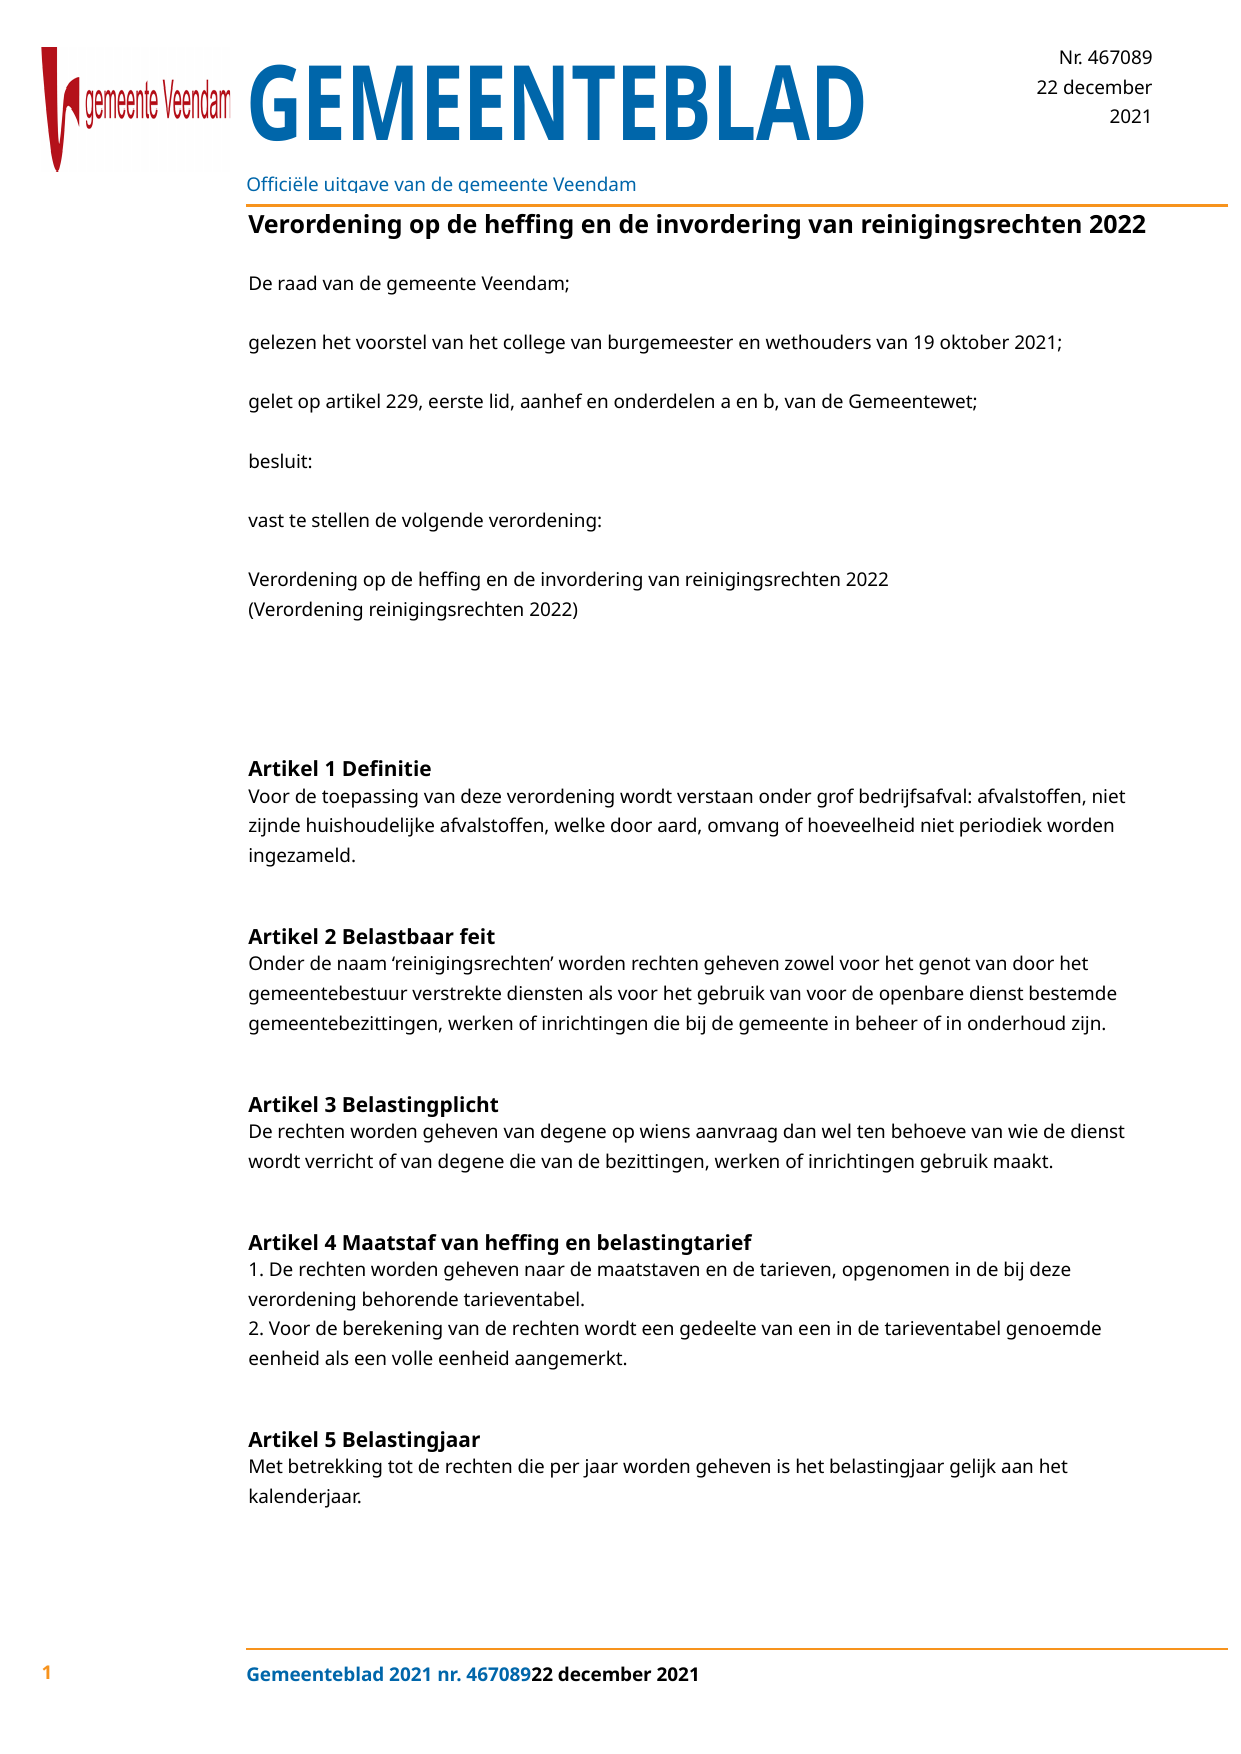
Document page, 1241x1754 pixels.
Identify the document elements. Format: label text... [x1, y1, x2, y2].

text Artikel 5 Belastingjaar [248, 1425, 1152, 1453]
text Onder de naam ‘reinigingsrechten’ worden rechten geheven zowel voor het genot van door het gemeentebestuur verstrekte diensten als voor het gebruik van voor de openbare dienst bestemde gemeentebezittingen, werken of inrichtingen die bij de gemeente in beheer of in onderhoud zijn. [248, 951, 1152, 1036]
text Artikel 4 Maatstaf van heffing en belastingtarief [248, 1228, 1152, 1256]
text Voor de toepassing van deze verordening wordt verstaan onder grof bedrijfsafval: afvalstoffen, niet zijnde huishoudelijke afvalstoffen, welke door aard, omvang of hoeveelheid niet periodiek worden ingezameld. [248, 783, 1152, 868]
text 1. De rechten worden geheven naar de maatstaven en de tarieven, opgenomen in de bij deze verordening behorende tarieventabel. [248, 1256, 1152, 1312]
text De rechten worden geheven van degene op wiens aanvraag dan wel ten behoeve van wie de dienst wordt verricht of van degene die van de bezittingen, werken of inrichtingen gebruik maakt. [248, 1118, 1152, 1173]
text (Verordening reinigingsrechten 2022) [248, 596, 1152, 621]
text 2. Voor de berekening van de rechten wordt een gedeelte van een in de tarieventabel genoemde eenheid als een volle eenheid aangemerkt. [248, 1315, 1152, 1371]
picture [41, 47, 231, 172]
text Artikel 2 Belastbaar feit [248, 922, 1152, 951]
text gelet op artikel 229, eerste lid, aanhef en onderdelen a en b, van de Gemeentewet; [248, 389, 1152, 414]
text Artikel 1 Definitie [248, 754, 1152, 783]
text Met betrekking tot de rechten die per jaar worden geheven is het belastingjaar gelijk aan het kalenderjaar. [248, 1453, 1152, 1509]
text Verordening op de heffing en de invordering van reinigingsrechten 2022 [248, 566, 1152, 592]
text besluit: [248, 448, 1152, 473]
text gelezen het voorstel van het college van burgemeester en wethouders van 19 oktober 2021; [248, 329, 1152, 355]
text Verordening op de heffing en de invordering van reinigingsrechten 2022 [248, 207, 1152, 241]
text De raad van de gemeente Veendam; [248, 270, 1152, 296]
text vast te stellen de volgende verordening: [248, 507, 1152, 533]
text Artikel 3 Belastingplicht [248, 1090, 1152, 1118]
